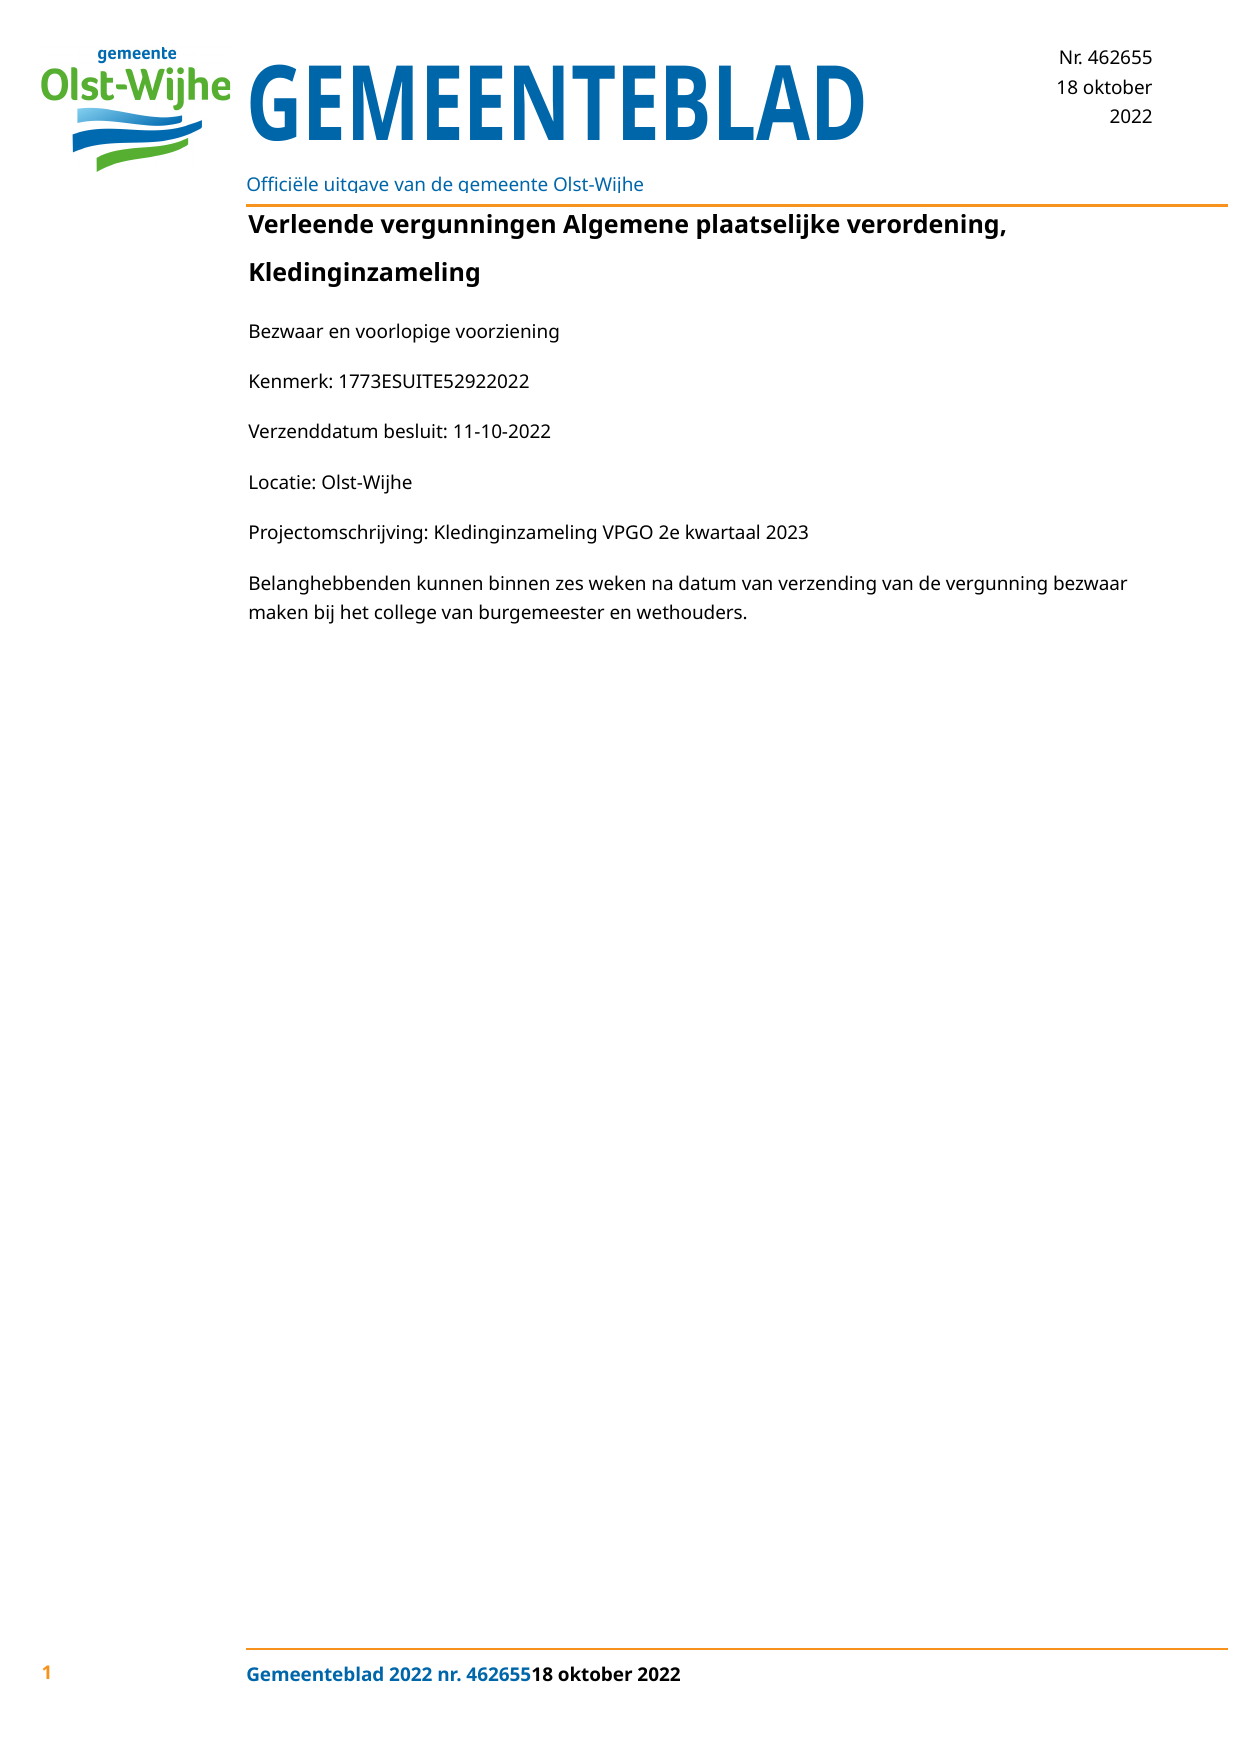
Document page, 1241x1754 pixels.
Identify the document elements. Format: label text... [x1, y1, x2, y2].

text Projectomschrijving: Kledinginzameling VPGO 2e kwartaal 2023 [248, 519, 1152, 545]
picture [41, 47, 231, 172]
text Bezwaar en voorlopige voorziening [248, 318, 1152, 344]
text Kenmerk: 1773ESUITE52922022 [248, 368, 1152, 394]
text Verleende vergunningen Algemene plaatselijke verordening, Kledinginzameling [248, 207, 1152, 288]
text Locatie: Olst-Wijhe [248, 469, 1152, 495]
text Verzenddatum besluit: 11-10-2022 [248, 419, 1152, 444]
text Belanghebbenden kunnen binnen zes weken na datum van verzending van de vergunning bezwaar maken bij het college van burgemeester en wethouders. [248, 570, 1152, 625]
